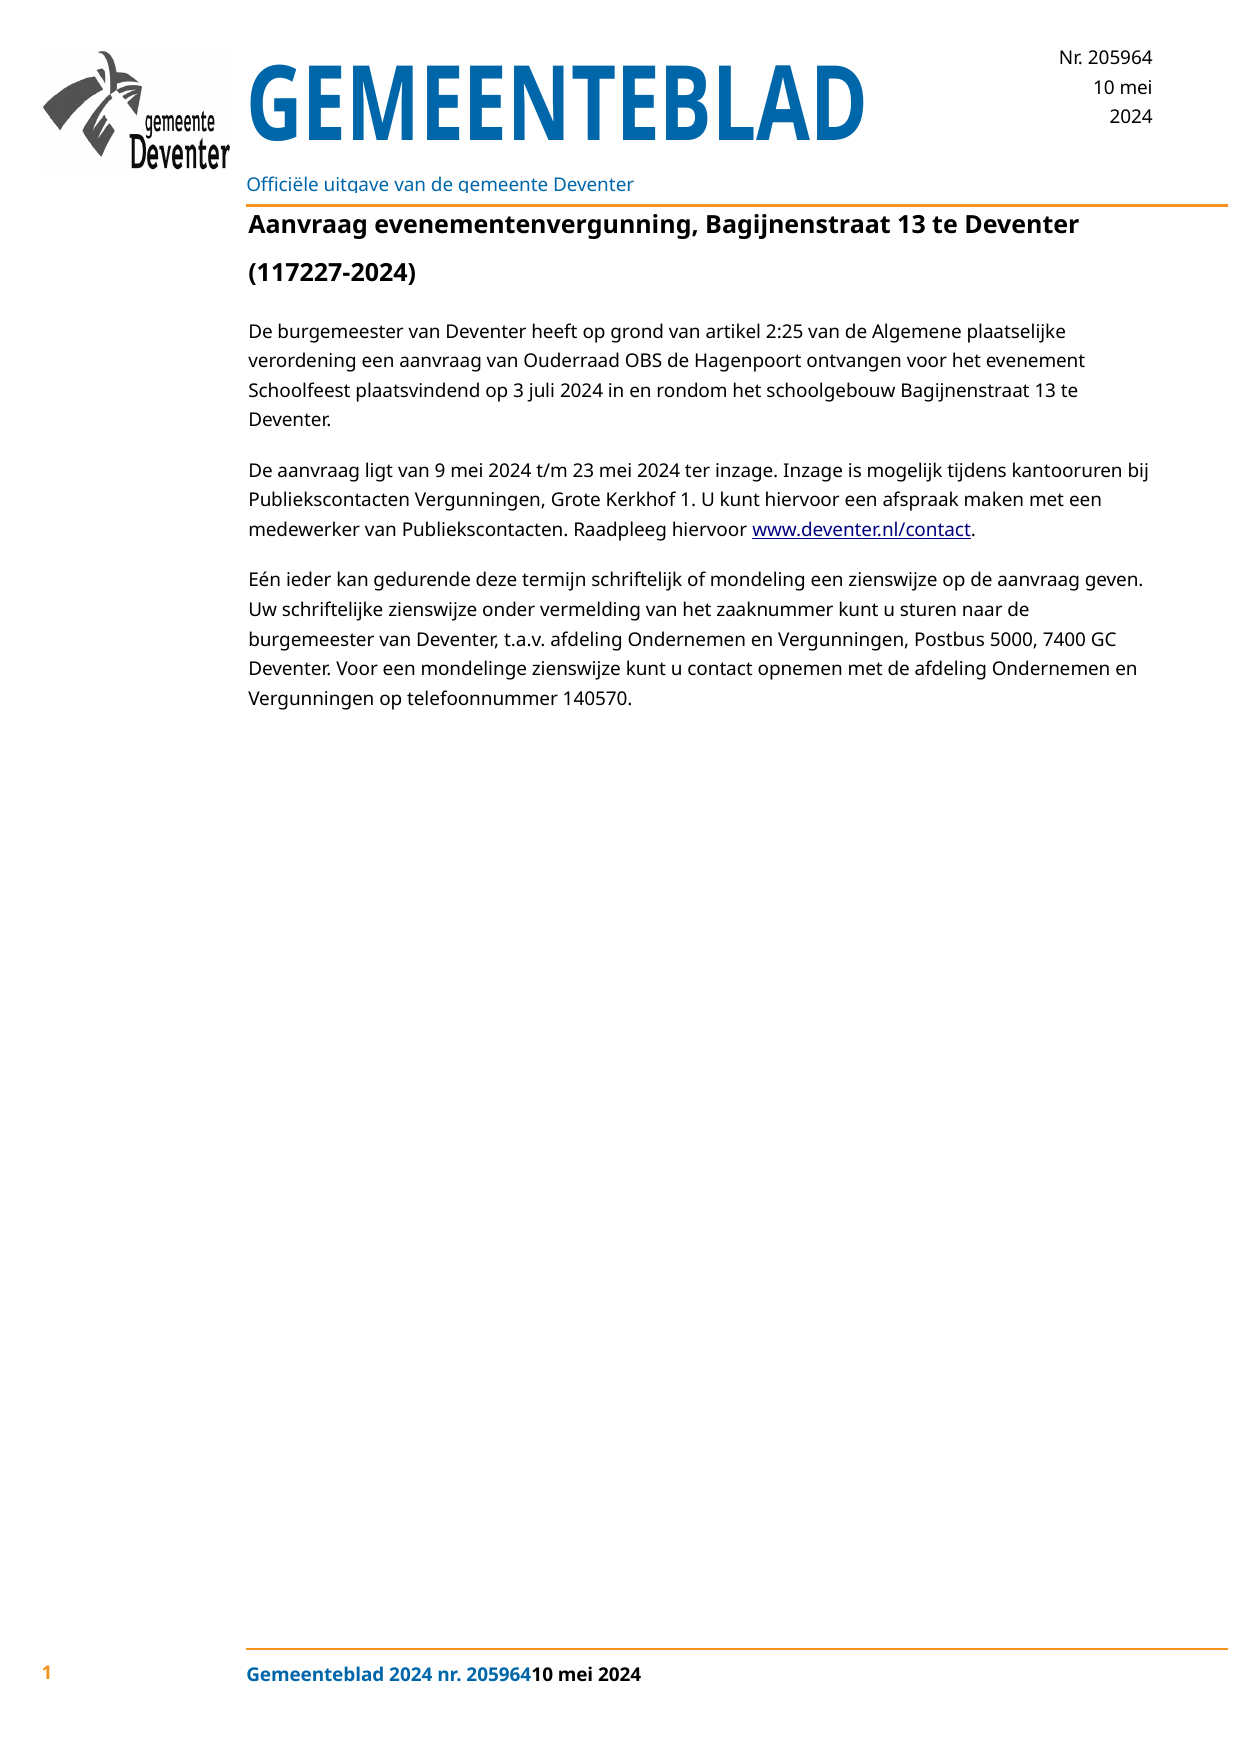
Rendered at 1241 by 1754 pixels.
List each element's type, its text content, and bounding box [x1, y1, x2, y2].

text De aanvraag ligt van 9 mei 2024 t/m 23 mei 2024 ter inzage. Inzage is mogelijk tijdens kantooruren bij Publiekscontacten Vergunningen, Grote Kerkhof 1. U kunt hiervoor een afspraak maken met een medewerker van Publiekscontacten. Raadpleeg hiervoor www.deventer.nl/contact. [248, 457, 1152, 542]
text De burgemeester van Deventer heeft op grond van artikel 2:25 van de Algemene plaatselijke verordening een aanvraag van Ouderraad OBS de Hagenpoort ontvangen voor het evenement Schoolfeest plaatsvindend op 3 juli 2024 in en rondom het schoolgebouw Bagijnenstraat 13 te Deventer. [248, 318, 1152, 432]
picture [41, 47, 231, 172]
text Eén ieder kan gedurende deze termijn schriftelijk of mondeling een zienswijze op de aanvraag geven. Uw schriftelijke zienswijze onder vermelding van het zaaknummer kunt u sturen naar de burgemeester van Deventer, t.a.v. afdeling Ondernemen en Vergunningen, Postbus 5000, 7400 GC Deventer. Voor een mondelinge zienswijze kunt u contact opnemen met de afdeling Ondernemen en Vergunningen op telefoonnummer 140570. [248, 567, 1152, 711]
text Aanvraag evenementenvergunning, Bagijnenstraat 13 te Deventer (117227-2024) [248, 207, 1152, 288]
